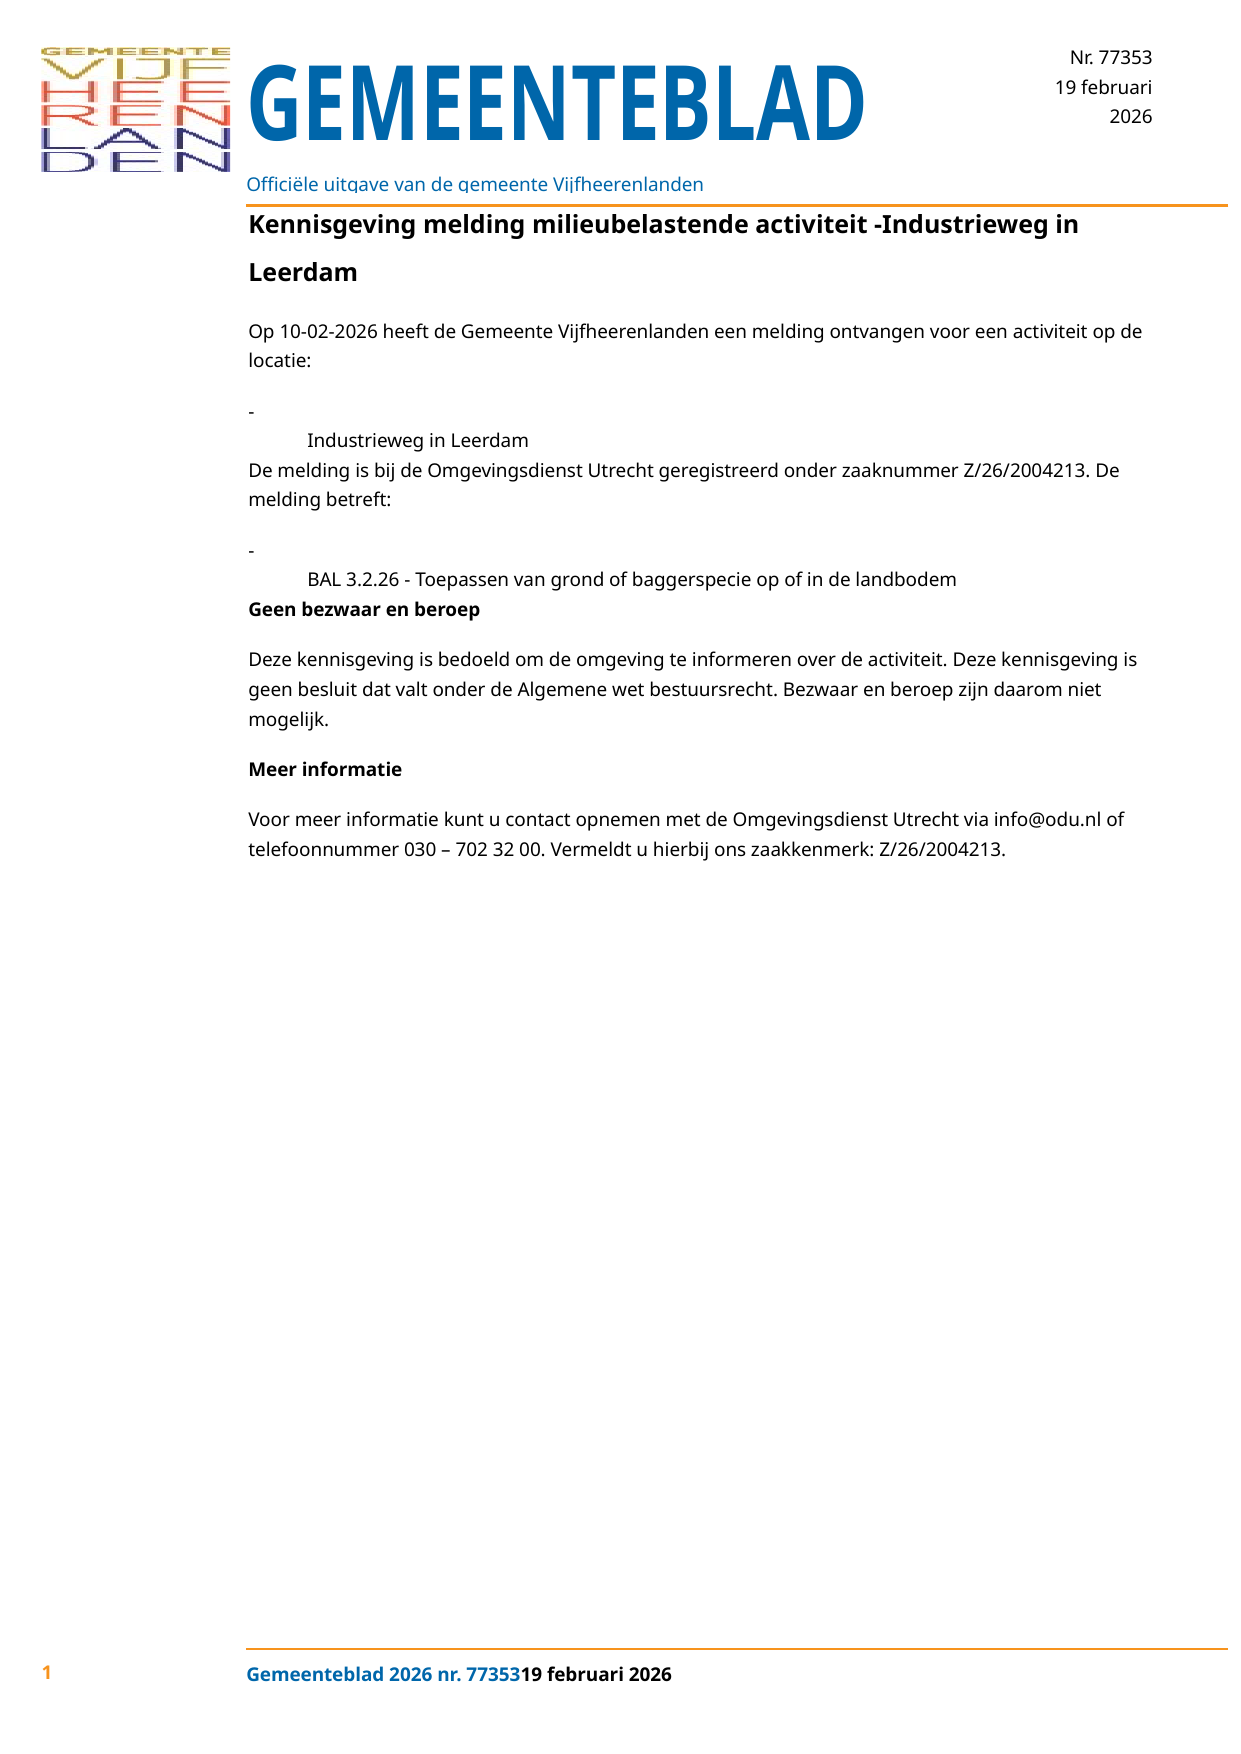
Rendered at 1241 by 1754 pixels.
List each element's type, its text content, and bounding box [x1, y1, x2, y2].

text Voor meer informatie kunt u contact opnemen met de Omgevingsdienst Utrecht via info@odu.nl of telefoonnummer 030 – 702 32 00. Vermeldt u hierbij ons zaakkenmerk: Z/26/2004213. [248, 807, 1152, 862]
text Deze kennisgeving is bedoeld om de omgeving te informeren over de activiteit. Deze kennisgeving is geen besluit dat valt onder de Algemene wet bestuursrecht. Bezwaar en beroep zijn daarom niet mogelijk. [248, 647, 1152, 732]
list BAL 3.2.26 - Toepassen van grond of baggerspecie op of in de landbodem [248, 567, 1152, 592]
picture [41, 47, 231, 172]
text Meer informatie [248, 756, 1152, 782]
text Op 10-02-2026 heeft de Gemeente Vijfheerenlanden een melding ontvangen voor een activiteit op de locatie: [248, 318, 1152, 373]
text De melding is bij de Omgevingsdienst Utrecht geregistreerd onder zaaknummer Z/26/2004213. De melding betreft: [248, 457, 1152, 512]
text Kennisgeving melding milieubelastende activiteit -Industrieweg in Leerdam [248, 207, 1152, 288]
list Industrieweg in Leerdam [248, 427, 1152, 453]
text Geen bezwaar en beroep [248, 596, 1152, 622]
